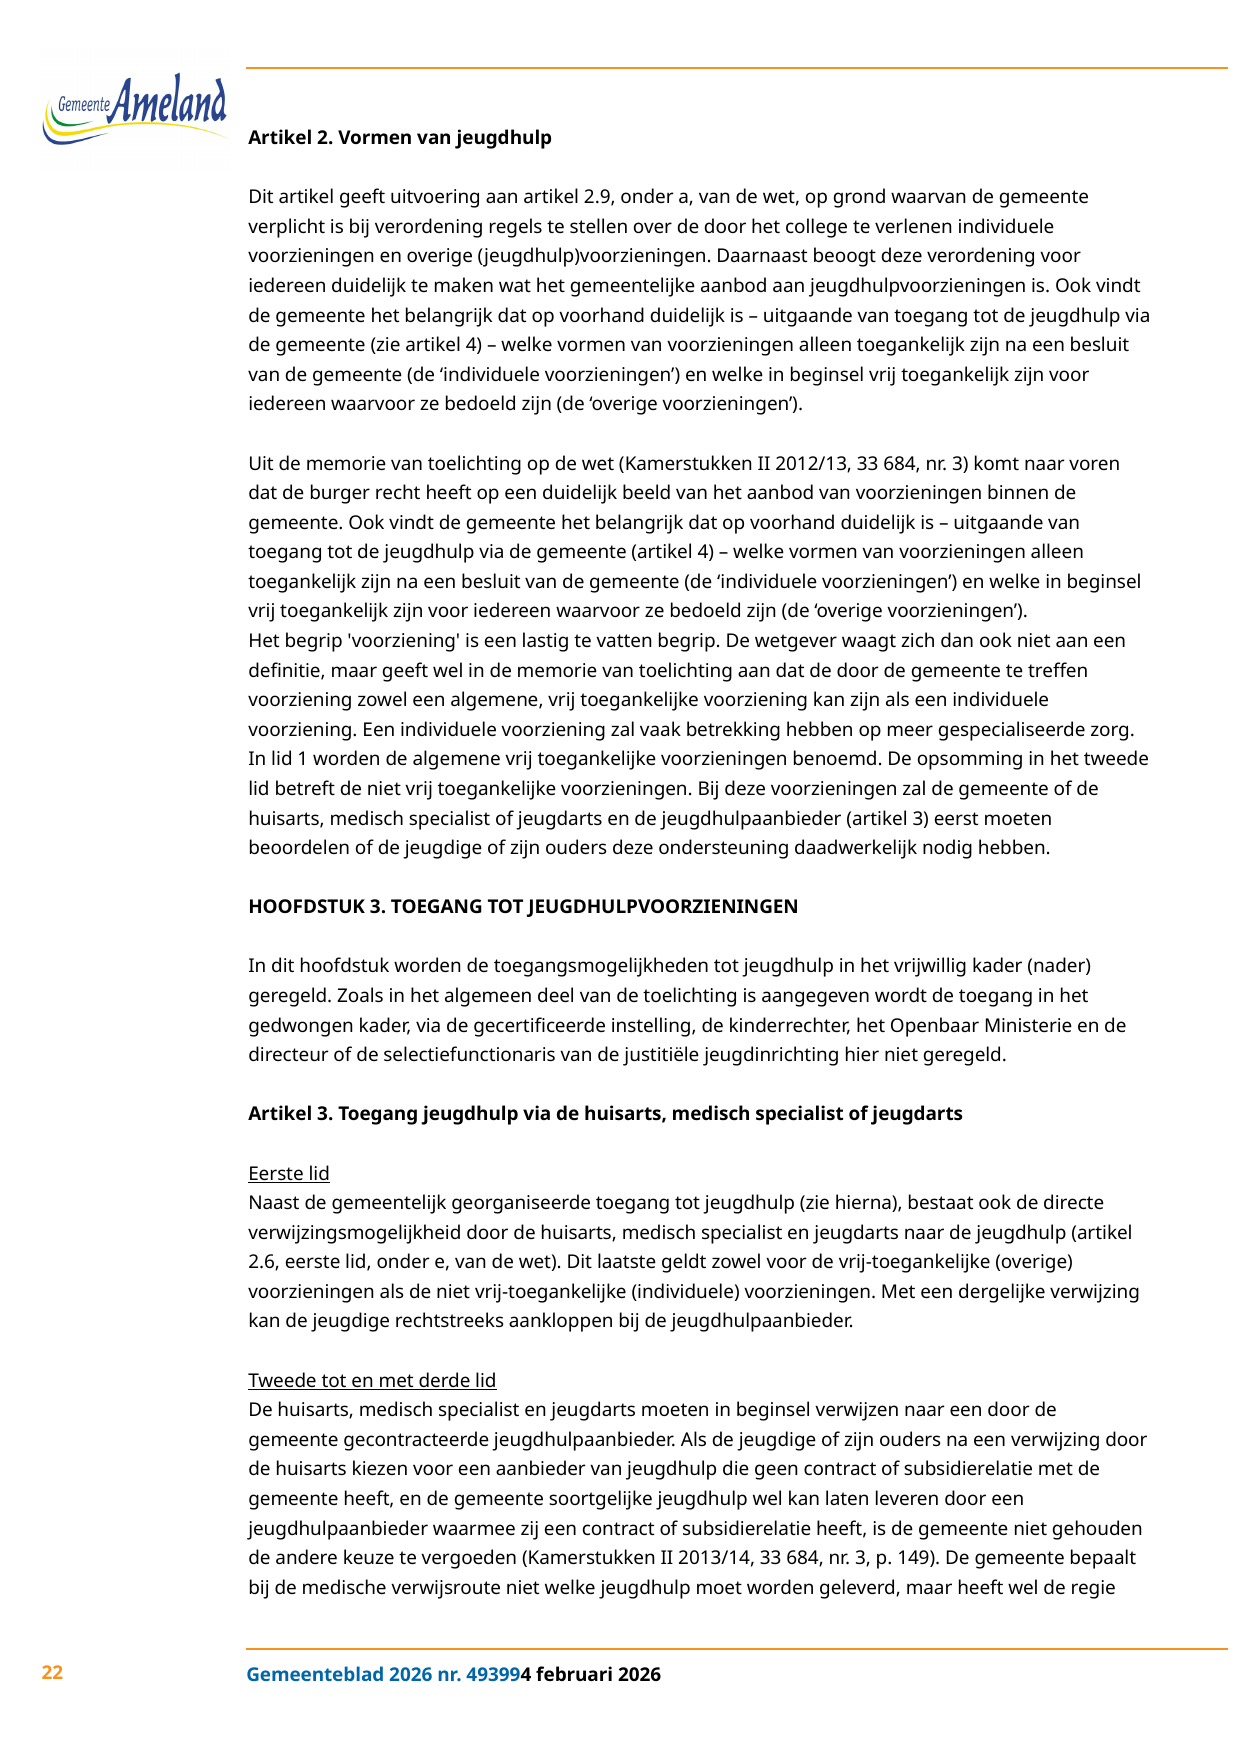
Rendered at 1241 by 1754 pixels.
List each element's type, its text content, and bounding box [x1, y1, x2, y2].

text Uit de memorie van toelichting op de wet (Kamerstukken II 2012/13, 33 684, nr. 3) komt naar voren dat de burger recht heeft op een duidelijk beeld van het aanbod van voorzieningen binnen de gemeente. Ook vindt de gemeente het belangrijk dat op voorhand duidelijk is – uitgaande van toegang tot de jeugdhulp via de gemeente (artikel 4) – welke vormen van voorzieningen alleen toegankelijk zijn na een besluit van de gemeente (de ‘individuele voorzieningen’) en welke in beginsel vrij toegankelijk zijn voor iedereen waarvoor ze bedoeld zijn (de ‘overige voorzieningen’). [248, 450, 1152, 623]
text Artikel 3. Toegang jeugdhulp via de huisarts, medisch specialist of jeugdarts [248, 1101, 1152, 1126]
text Naast de gemeentelijk georganiseerde toegang tot jeugdhulp (zie hierna), bestaat ook de directe verwijzingsmogelijkheid door de huisarts, medisch specialist en jeugdarts naar de jeugdhulp (artikel 2.6, eerste lid, onder e, van de wet). Dit laatste geldt zowel voor de vrij-toegankelijke (overige) voorzieningen als de niet vrij-toegankelijke (individuele) voorzieningen. Met een dergelijke verwijzing kan de jeugdige rechtstreeks aankloppen bij de jeugdhulpaanbieder. [248, 1189, 1152, 1333]
text De huisarts, medisch specialist en jeugdarts moeten in beginsel verwijzen naar een door de gemeente gecontracteerde jeugdhulpaanbieder. Als de jeugdige of zijn ouders na een verwijzing door de huisarts kiezen voor een aanbieder van jeugdhulp die geen contract of subsidierelatie met de gemeente heeft, en de gemeente soortgelijke jeugdhulp wel kan laten leveren door een jeugdhulpaanbieder waarmee zij een contract of subsidierelatie heeft, is de gemeente niet gehouden de andere keuze te vergoeden (Kamerstukken II 2013/14, 33 684, nr. 3, p. 149). De gemeente bepaalt bij de medische verwijsroute niet welke jeugdhulp moet worden geleverd, maar heeft wel de regie [248, 1396, 1152, 1600]
text In lid 1 worden de algemene vrij toegankelijke voorzieningen benoemd. De opsomming in het tweede lid betreft de niet vrij toegankelijke voorzieningen. Bij deze voorzieningen zal de gemeente of de huisarts, medisch specialist of jeugdarts en de jeugdhulpaanbieder (artikel 3) eerst moeten beoordelen of de jeugdige of zijn ouders deze ondersteuning daadwerkelijk nodig hebben. [248, 746, 1152, 860]
text Het begrip 'voorziening' is een lastig te vatten begrip. De wetgever waagt zich dan ook niet aan een definitie, maar geeft wel in de memorie van toelichting aan dat de door de gemeente te treffen voorziening zowel een algemene, vrij toegankelijke voorziening kan zijn als een individuele voorziening. Een individuele voorziening zal vaak betrekking hebben op meer gespecialiseerde zorg. [248, 627, 1152, 742]
text Artikel 2. Vormen van jeugdhulp [248, 124, 1152, 150]
text Eerste lid [248, 1160, 1152, 1186]
picture [41, 47, 231, 172]
text Dit artikel geeft uitvoering aan artikel 2.9, onder a, van de wet, op grond waarvan de gemeente verplicht is bij verordening regels te stellen over de door het college te verlenen individuele voorzieningen en overige (jeugdhulp)voorzieningen. Daarnaast beoogt deze verordening voor iedereen duidelijk te maken wat het gemeentelijke aanbod aan jeugdhulpvoorzieningen is. Ook vindt de gemeente het belangrijk dat op voorhand duidelijk is – uitgaande van toegang tot de jeugdhulp via de gemeente (zie artikel 4) – welke vormen van voorzieningen alleen toegankelijk zijn na een besluit van de gemeente (de ‘individuele voorzieningen’) en welke in beginsel vrij toegankelijk zijn voor iedereen waarvoor ze bedoeld zijn (de ‘overige voorzieningen’). [248, 183, 1152, 416]
text Tweede tot en met derde lid [248, 1367, 1152, 1393]
text In dit hoofdstuk worden de toegangsmogelijkheden tot jeugdhulp in het vrijwillig kader (nader) geregeld. Zoals in het algemeen deel van de toelichting is aangegeven wordt de toegang in het gedwongen kader, via de gecertificeerde instelling, de kinderrechter, het Openbaar Ministerie en de directeur of de selectiefunctionaris van de justitiële jeugdinrichting hier niet geregeld. [248, 953, 1152, 1067]
text HOOFDSTUK 3. TOEGANG TOT JEUGDHULPVOORZIENINGEN [248, 893, 1152, 919]
